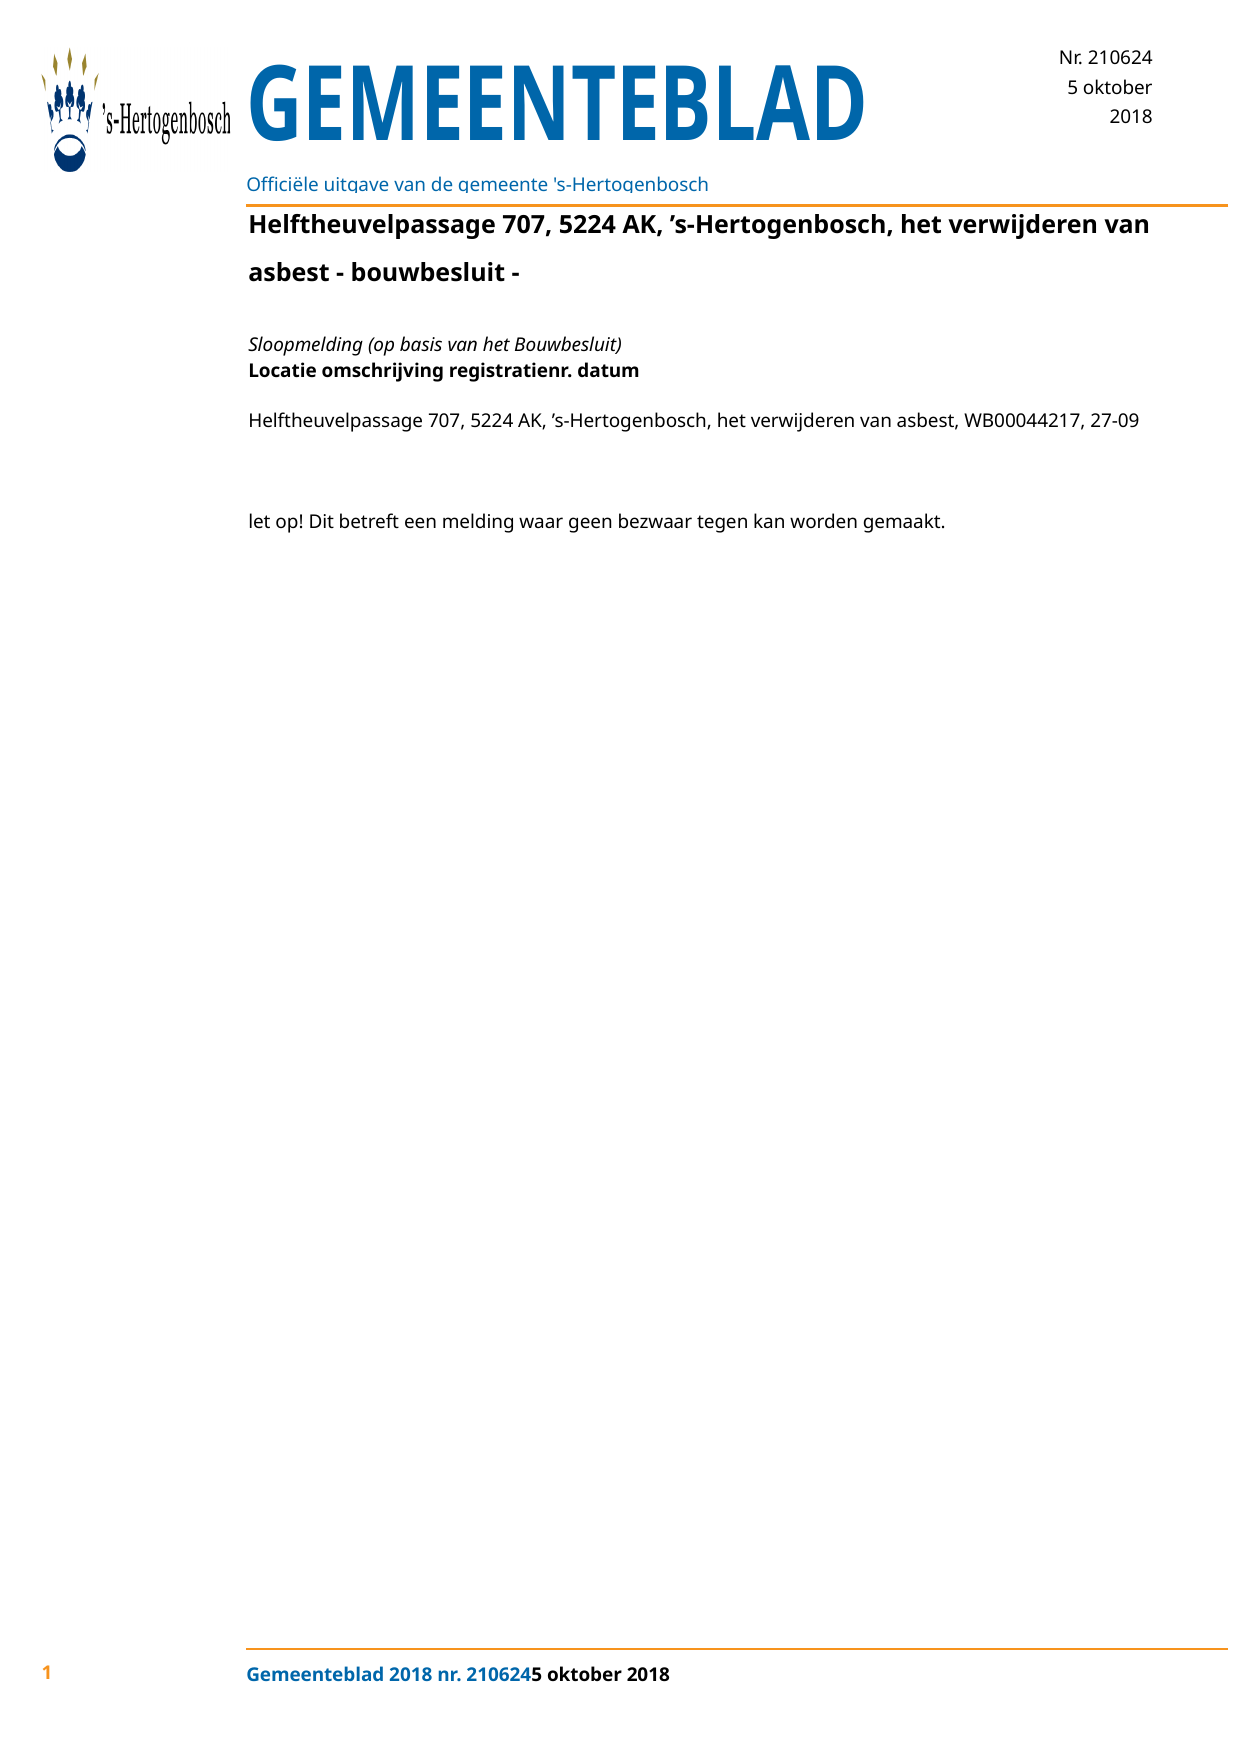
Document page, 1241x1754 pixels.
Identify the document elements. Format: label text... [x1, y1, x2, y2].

text Helftheuvelpassage 707, 5224 AK, ’s-Hertogenbosch, het verwijderen van asbest, WB00044217, 27-09 [248, 408, 1152, 433]
text let op! Dit betreft een melding waar geen bezwaar tegen kan worden gemaakt. [248, 508, 1152, 534]
text Locatie omschrijving registratienr. datum [248, 357, 1152, 383]
text Helftheuvelpassage 707, 5224 AK, ’s-Hertogenbosch, het verwijderen van asbest - bouwbesluit - [248, 207, 1152, 288]
picture [41, 47, 231, 172]
text Sloopmelding (op basis van het Bouwbesluit) [248, 331, 1152, 357]
